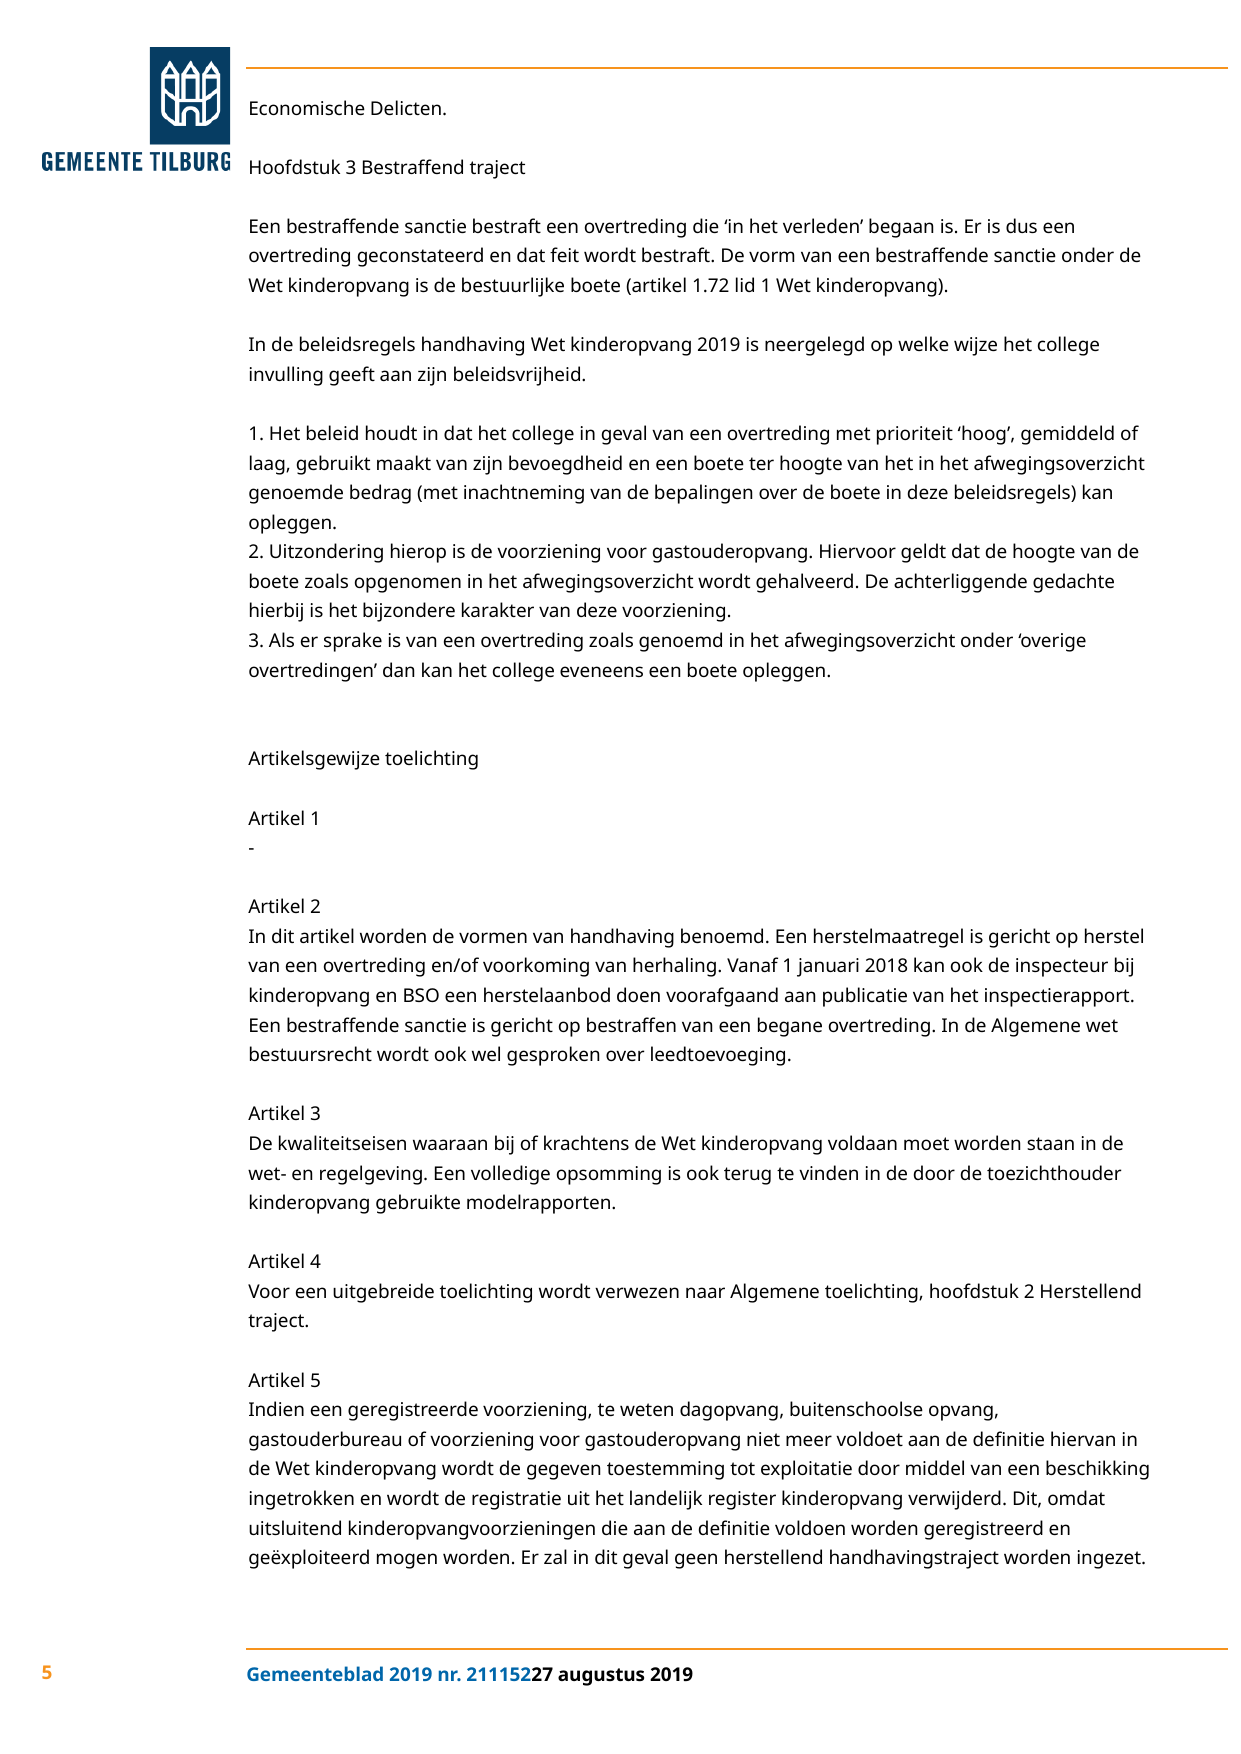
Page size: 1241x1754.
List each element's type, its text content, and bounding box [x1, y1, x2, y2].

text In dit artikel worden de vormen van handhaving benoemd. Een herstelmaatregel is gericht op herstel van een overtreding en/of voorkoming van herhaling. Vanaf 1 januari 2018 kan ook de inspecteur bij kinderopvang en BSO een herstelaanbod doen voorafgaand aan publicatie van het inspectierapport. Een bestraffende sanctie is gericht op bestraffen van een begane overtreding. In de Algemene wet bestuursrecht wordt ook wel gesproken over leedtoevoeging. [248, 923, 1152, 1067]
text In de beleidsregels handhaving Wet kinderopvang 2019 is neergelegd op welke wijze het college invulling geeft aan zijn beleidsvrijheid. [248, 331, 1152, 387]
text 3. Als er sprake is van een overtreding zoals genoemd in het afwegingsoverzicht onder ‘overige overtredingen’ dan kan het college eveneens een boete opleggen. [248, 627, 1152, 683]
text Een bestraffende sanctie bestraft een overtreding die ‘in het verleden’ begaan is. Er is dus een overtreding geconstateerd en dat feit wordt bestraft. De vorm van een bestraffende sanctie onder de Wet kinderopvang is de bestuurlijke boete (artikel 1.72 lid 1 Wet kinderopvang). [248, 213, 1152, 298]
text Artikel 5 [248, 1367, 1152, 1393]
text Artikelsgewijze toelichting [248, 746, 1152, 771]
text Artikel 1 [248, 805, 1152, 831]
text - [248, 834, 1152, 860]
text 2. Uitzondering hierop is de voorziening voor gastouderopvang. Hiervoor geldt dat de hoogte van de boete zoals opgenomen in het afwegingsoverzicht wordt gehalveerd. De achterliggende gedachte hierbij is het bijzondere karakter van deze voorziening. [248, 538, 1152, 623]
text Voor een uitgebreide toelichting wordt verwezen naar Algemene toelichting, hoofdstuk 2 Herstellend traject. [248, 1278, 1152, 1333]
text Artikel 2 [248, 893, 1152, 919]
text Indien een geregistreerde voorziening, te weten dagopvang, buitenschoolse opvang, gastouderbureau of voorziening voor gastouderopvang niet meer voldoet aan de definitie hiervan in de Wet kinderopvang wordt de gegeven toestemming tot exploitatie door middel van een beschikking ingetrokken en wordt de registratie uit het landelijk register kinderopvang verwijderd. Dit, omdat uitsluitend kinderopvangvoorzieningen die aan de definitie voldoen worden geregistreerd en geëxploiteerd mogen worden. Er zal in dit geval geen herstellend handhavingstraject worden ingezet. [248, 1396, 1152, 1570]
text Artikel 3 [248, 1101, 1152, 1126]
picture [41, 47, 231, 172]
text 1. Het beleid houdt in dat het college in geval van een overtreding met prioriteit ‘hoog’, gemiddeld of laag, gebruikt maakt van zijn bevoegdheid en een boete ter hoogte van het in het afwegingsoverzicht genoemde bedrag (met inachtneming van de bepalingen over de boete in deze beleidsregels) kan opleggen. [248, 420, 1152, 535]
text De kwaliteitseisen waaraan bij of krachtens de Wet kinderopvang voldaan moet worden staan in de wet- en regelgeving. Een volledige opsomming is ook terug te vinden in de door de toezichthouder kinderopvang gebruikte modelrapporten. [248, 1130, 1152, 1215]
text Economische Delicten. [248, 95, 1152, 121]
text Hoofdstuk 3 Bestraffend traject [248, 154, 1152, 180]
text Artikel 4 [248, 1248, 1152, 1274]
